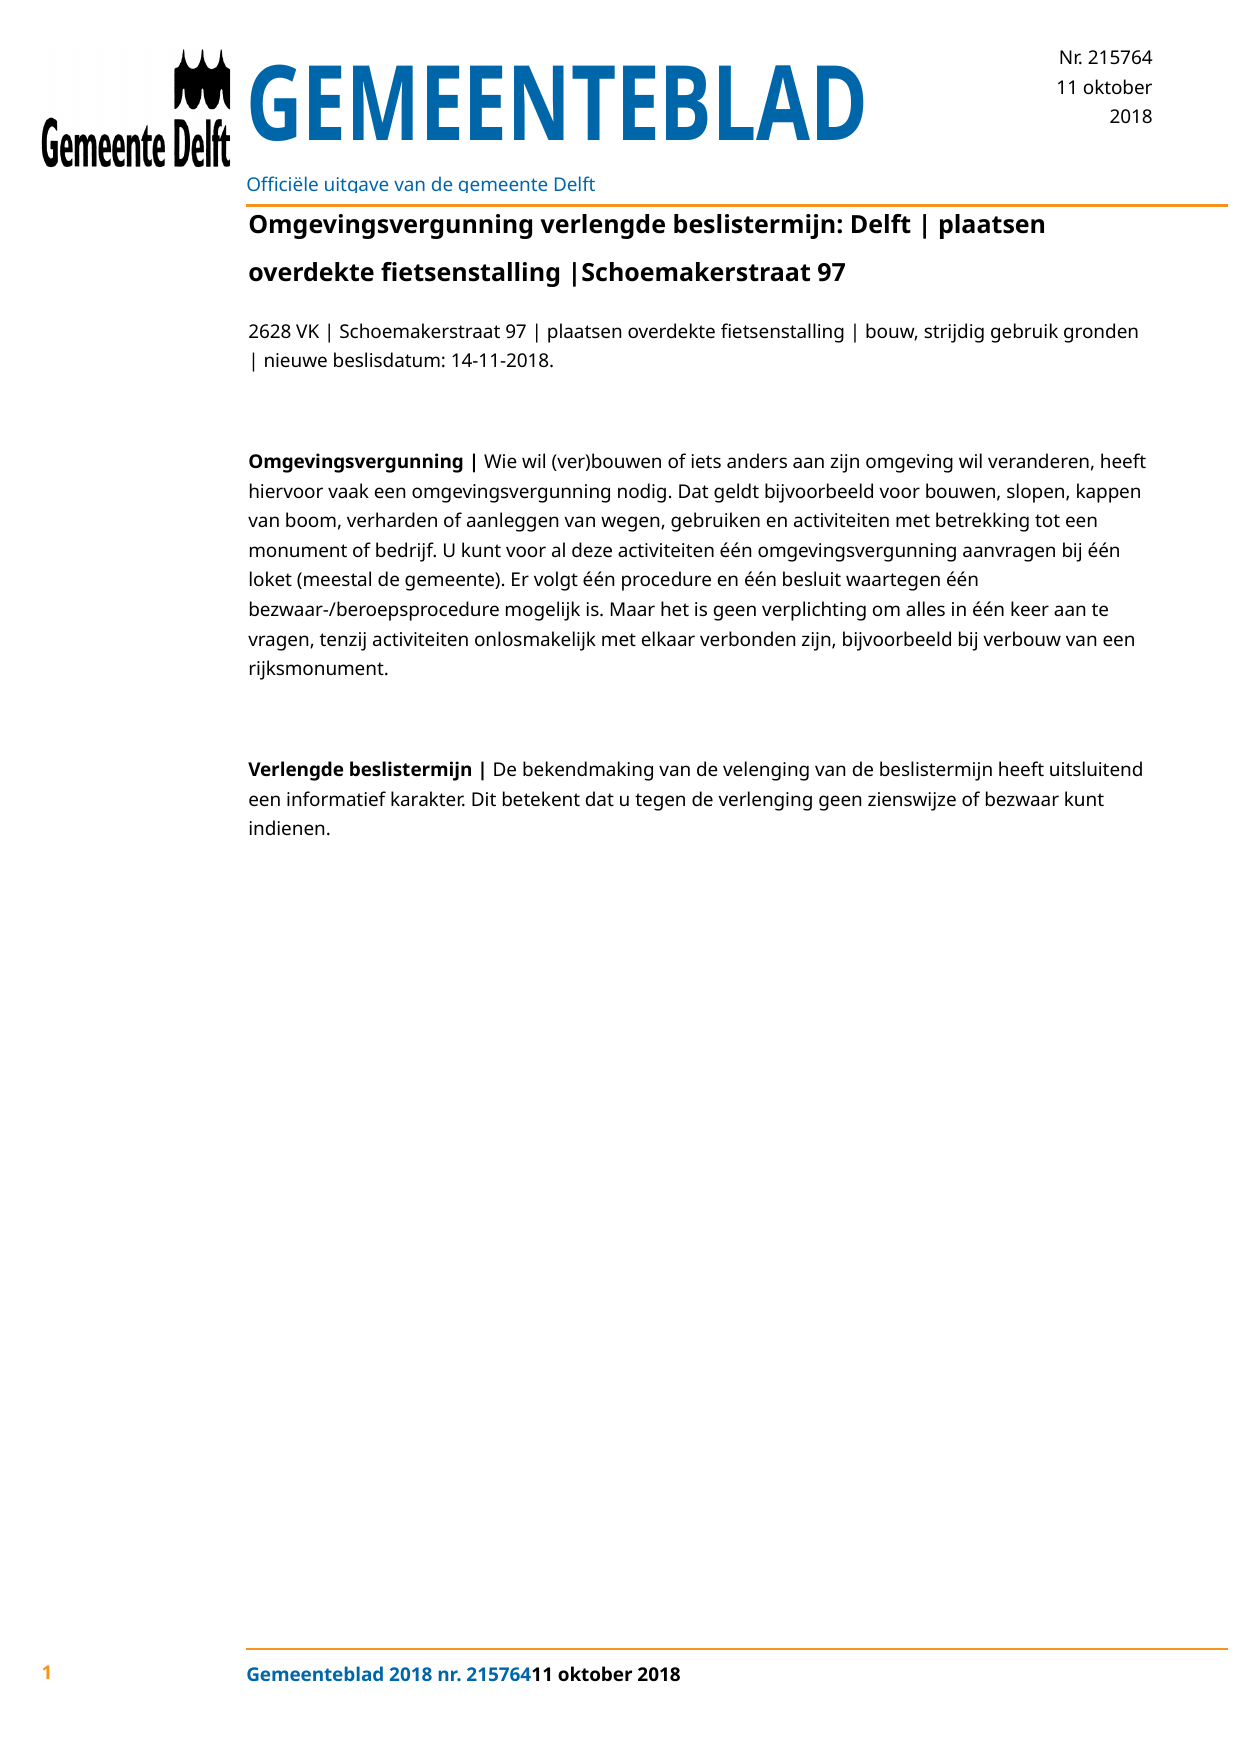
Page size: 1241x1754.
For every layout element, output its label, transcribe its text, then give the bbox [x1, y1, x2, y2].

text Verlengde beslistermijn | De bekendmaking van de velenging van de beslistermijn heeft uitsluitend een informatief karakter. Dit betekent dat u tegen de verlenging geen zienswijze of bezwaar kunt indienen. [248, 756, 1152, 841]
text Omgevingsvergunning | Wie wil (ver)bouwen of iets anders aan zijn omgeving wil veranderen, heeft hiervoor vaak een omgevingsvergunning nodig. Dat geldt bijvoorbeeld voor bouwen, slopen, kappen van boom, verharden of aanleggen van wegen, gebruiken en activiteiten met betrekking tot een monument of bedrijf. U kunt voor al deze activiteiten één omgevingsvergunning aanvragen bij één loket (meestal de gemeente). Er volgt één procedure en één besluit waartegen één bezwaar-/beroepsprocedure mogelijk is. Maar het is geen verplichting om alles in één keer aan te vragen, tenzij activiteiten onlosmakelijk met elkaar verbonden zijn, bijvoorbeeld bij verbouw van een rijksmonument. [248, 448, 1152, 681]
text Omgevingsvergunning verlengde beslistermijn: Delft | plaatsen overdekte fietsenstalling |Schoemakerstraat 97 [248, 207, 1152, 288]
text 2628 VK | Schoemakerstraat 97 | plaatsen overdekte fietsenstalling | bouw, strijdig gebruik gronden | nieuwe beslisdatum: 14-11-2018. [248, 318, 1152, 373]
picture [41, 47, 231, 172]
